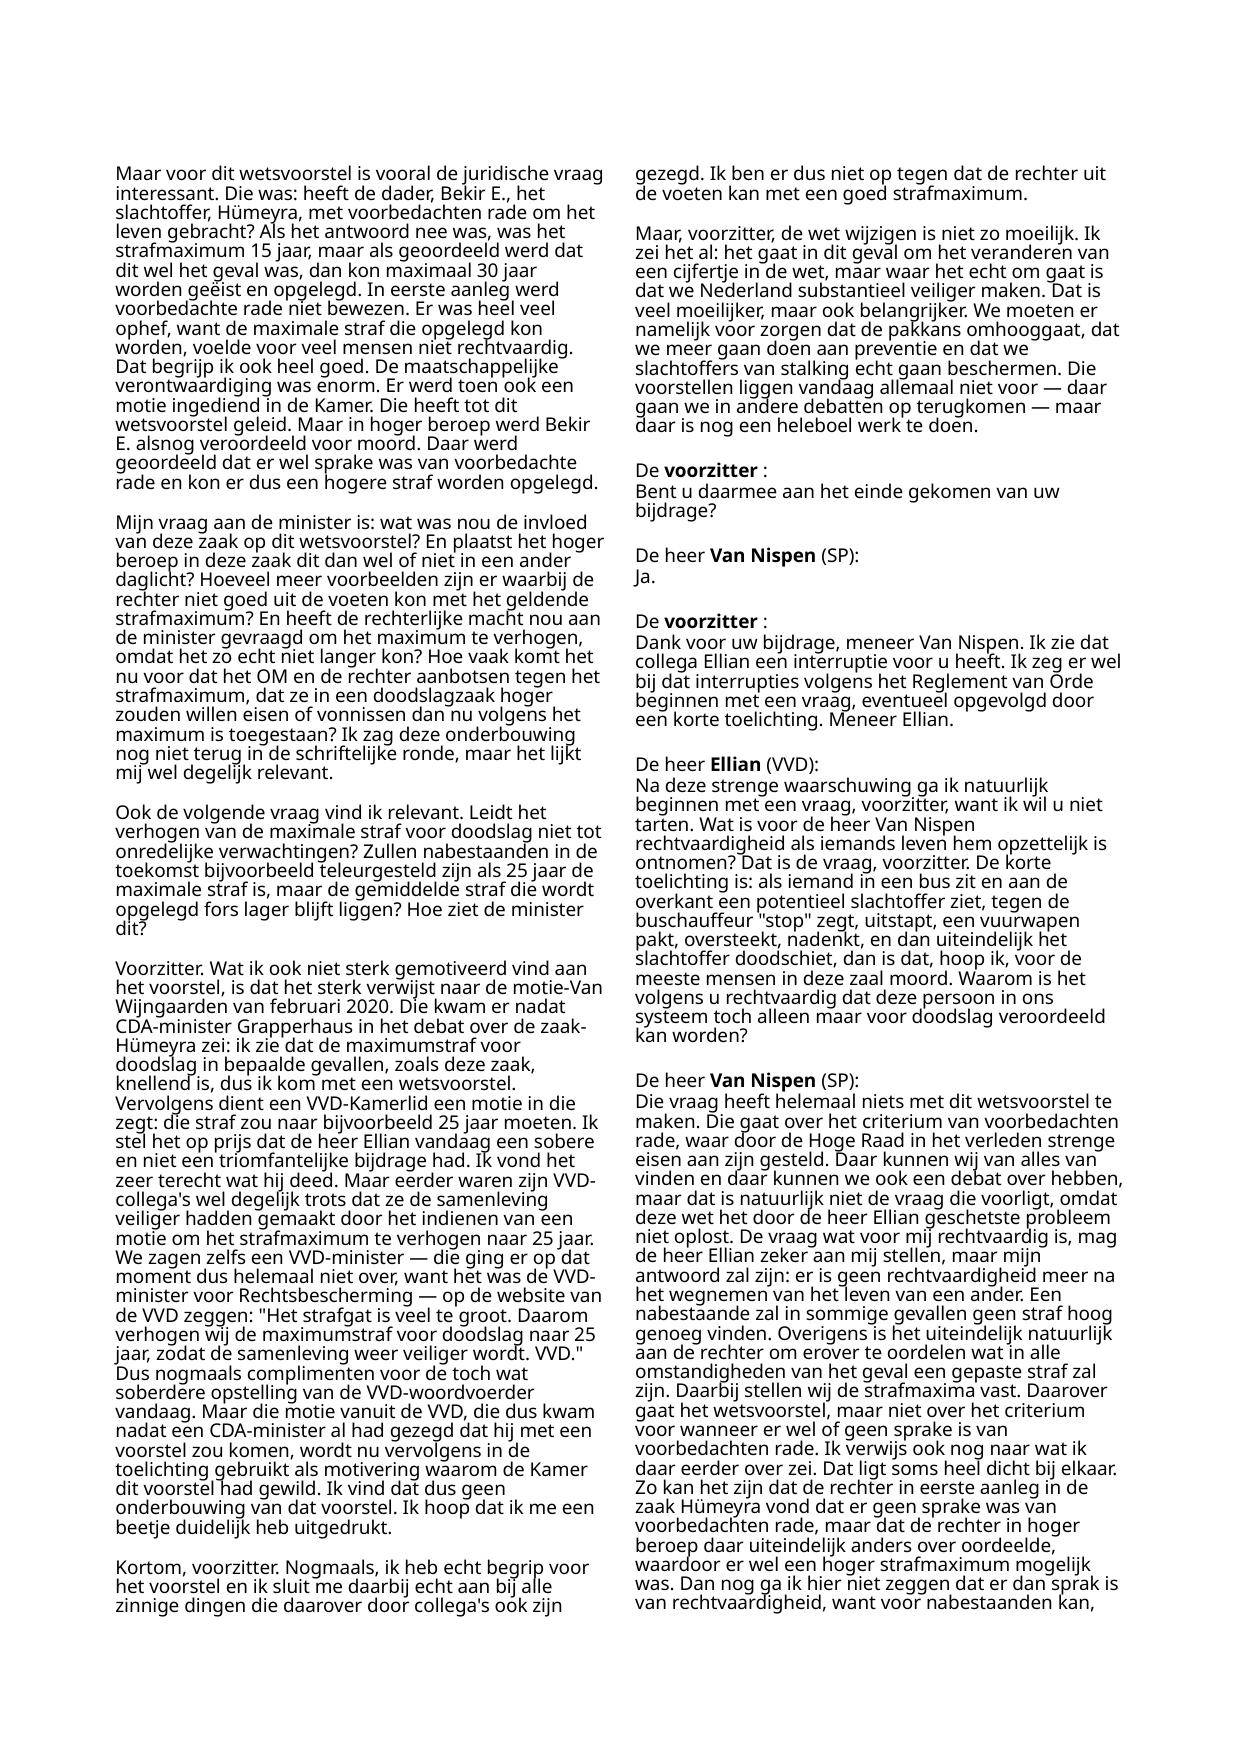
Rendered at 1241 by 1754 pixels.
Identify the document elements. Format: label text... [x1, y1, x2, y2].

text Mijn vraag aan de minister is: wat was nou de invloed van deze zaak op dit wetsvoorstel? En plaatst het hoger beroep in deze zaak dit dan wel of niet in een ander daglicht? Hoeveel meer voorbeelden zijn er waarbij de rechter niet goed uit de voeten kon met het geldende strafmaximum? En heeft de rechterlijke macht nou aan de minister gevraagd om het maximum te verhogen, omdat het zo echt niet langer kon? Hoe vaak komt het nu voor dat het OM en de rechter aanbotsen tegen het strafmaximum, dat ze in een doodslagzaak hoger zouden willen eisen of vonnissen dan nu volgens het maximum is toegestaan? Ik zag deze onderbouwing nog niet terug in de schriftelijke ronde, maar het lijkt mij wel degelijk relevant. [115, 514, 605, 783]
text Maar, voorzitter, de wet wijzigen is niet zo moeilijk. Ik zei het al: het gaat in dit geval om het veranderen van een cijfertje in de wet, maar waar het echt om gaat is dat we Nederland substantieel veiliger maken. Dat is veel moeilijker, maar ook belangrijker. We moeten er namelijk voor zorgen dat de pakkans omhooggaat, dat we meer gaan doen aan preventie en dat we slachtoffers van stalking echt gaan beschermen. Die voorstellen liggen vandaag allemaal niet voor — daar gaan we in andere debatten op terugkomen — maar daar is nog een heleboel werk te doen. [635, 224, 1125, 437]
text De heer Van Nispen (SP): [635, 542, 1125, 568]
text Ja. [635, 568, 1125, 587]
text Na deze strenge waarschuwing ga ik natuurlijk beginnen met een vraag, voorzitter, want ik wil u niet tarten. Wat is voor de heer Van Nispen rechtvaardigheid als iemands leven hem opzettelijk is ontnomen? Dat is de vraag, voorzitter. De korte toelichting is: als iemand in een bus zit en aan de overkant een potentieel slachtoffer ziet, tegen de buschauffeur "stop" zegt, uitstapt, een vuurwapen pakt, oversteekt, nadenkt, en dan uiteindelijk het slachtoffer doodschiet, dan is dat, hoop ik, voor de meeste mensen in deze zaal moord. Waarom is het volgens u rechtvaardig dat deze persoon in ons systeem toch alleen maar voor doodslag veroordeeld kan worden? [635, 777, 1125, 1047]
text Kortom, voorzitter. Nogmaals, ik heb echt begrip voor het voorstel en ik sluit me daarbij echt aan bij alle zinnige dingen die daarover door collega's ook zijn [115, 1559, 605, 1616]
text gezegd. Ik ben er dus niet op tegen dat de rechter uit de voeten kan met een goed strafmaximum. [635, 165, 1125, 204]
text Maar voor dit wetsvoorstel is vooral de juridische vraag interessant. Die was: heeft de dader, Bekir E., het slachtoffer, Hümeyra, met voorbedachten rade om het leven gebracht? Als het antwoord nee was, was het strafmaximum 15 jaar, maar als geoordeeld werd dat dit wel het geval was, dan kon maximaal 30 jaar worden geëist en opgelegd. In eerste aanleg werd voorbedachte rade niet bewezen. Er was heel veel ophef, want de maximale straf die opgelegd kon worden, voelde voor veel mensen niet rechtvaardig. Dat begrijp ik ook heel goed. De maatschappelijke verontwaardiging was enorm. Er werd toen ook een motie ingediend in de Kamer. Die heeft tot dit wetsvoorstel geleid. Maar in hoger beroep werd Bekir E. alsnog veroordeeld voor moord. Daar werd geoordeeld dat er wel sprake was van voorbedachte rade en kon er dus een hogere straf worden opgelegd. [115, 165, 605, 493]
text De voorzitter : [635, 457, 1125, 483]
text Voorzitter. Wat ik ook niet sterk gemotiveerd vind aan het voorstel, is dat het sterk verwijst naar de motie-Van Wijngaarden van februari 2020. Die kwam er nadat CDA-minister Grapperhaus in het debat over de zaak-Hümeyra zei: ik zie dat de maximumstraf voor doodslag in bepaalde gevallen, zoals deze zaak, knellend is, dus ik kom met een wetsvoorstel. Vervolgens dient een VVD-Kamerlid een motie in die zegt: die straf zou naar bijvoorbeeld 25 jaar moeten. Ik stel het op prijs dat de heer Ellian vandaag een sobere en niet een triomfantelijke bijdrage had. Ik vond het zeer terecht wat hij deed. Maar eerder waren zijn VVD-collega's wel degelijk trots dat ze de samenleving veiliger hadden gemaakt door het indienen van een motie om het strafmaximum te verhogen naar 25 jaar. We zagen zelfs een VVD-minister — die ging er op dat moment dus helemaal niet over, want het was de VVD-minister voor Rechtsbescherming — op de website van de VVD zeggen: "Het strafgat is veel te groot. Daarom verhogen wij de maximumstraf voor doodslag naar 25 jaar, zodat de samenleving weer veiliger wordt. VVD." Dus nogmaals complimenten voor de toch wat soberdere opstelling van de VVD-woordvoerder vandaag. Maar die motie vanuit de VVD, die dus kwam nadat een CDA-minister al had gezegd dat hij met een voorstel zou komen, wordt nu vervolgens in de toelichting gebruikt als motivering waarom de Kamer dit voorstel had gewild. Ik vind dat dus geen onderbouwing van dat voorstel. Ik hoop dat ik me een beetje duidelijk heb uitgedrukt. [115, 960, 605, 1538]
text Die vraag heeft helemaal niets met dit wetsvoorstel te maken. Die gaat over het criterium van voorbedachten rade, waar door de Hoge Raad in het verleden strenge eisen aan zijn gesteld. Daar kunnen wij van alles van vinden en daar kunnen we ook een debat over hebben, maar dat is natuurlijk niet de vraag die voorligt, omdat deze wet het door de heer Ellian geschetste probleem niet oplost. De vraag wat voor mij rechtvaardig is, mag de heer Ellian zeker aan mij stellen, maar mijn antwoord zal zijn: er is geen rechtvaardigheid meer na het wegnemen van het leven van een ander. Een nabestaande zal in sommige gevallen geen straf hoog genoeg vinden. Overigens is het uiteindelijk natuurlijk aan de rechter om erover te oordelen wat in alle omstandigheden van het geval een gepaste straf zal zijn. Daarbij stellen wij de strafmaxima vast. Daarover gaat het wetsvoorstel, maar niet over het criterium voor wanneer er wel of geen sprake is van voorbedachten rade. Ik verwijs ook nog naar wat ik daar eerder over zei. Dat ligt soms heel dicht bij elkaar. Zo kan het zijn dat de rechter in eerste aanleg in de zaak Hümeyra vond dat er geen sprake was van voorbedachten rade, maar dat de rechter in hoger beroep daar uiteindelijk anders over oordeelde, waardoor er wel een hoger strafmaximum mogelijk was. Dan nog ga ik hier niet zeggen dat er dan sprak is van rechtvaardigheid, want voor nabestaanden kan, [635, 1093, 1125, 1614]
text De heer Van Nispen (SP): [635, 1068, 1125, 1093]
text Ook de volgende vraag vind ik relevant. Leidt het verhogen van de maximale straf voor doodslag niet tot onredelijke verwachtingen? Zullen nabestaanden in de toekomst bijvoorbeeld teleurgesteld zijn als 25 jaar de maximale straf is, maar de gemiddelde straf die wordt opgelegd fors lager blijft liggen? Hoe ziet de minister dit? [115, 804, 605, 939]
text Dank voor uw bijdrage, meneer Van Nispen. Ik zie dat collega Ellian een interruptie voor u heeft. Ik zeg er wel bij dat interrupties volgens het Reglement van Orde beginnen met een vraag, eventueel opgevolgd door een korte toelichting. Meneer Ellian. [635, 634, 1125, 730]
text Bent u daarmee aan het einde gekomen van uw bijdrage? [635, 483, 1125, 522]
text De heer Ellian (VVD): [635, 751, 1125, 777]
text De voorzitter : [635, 608, 1125, 634]
